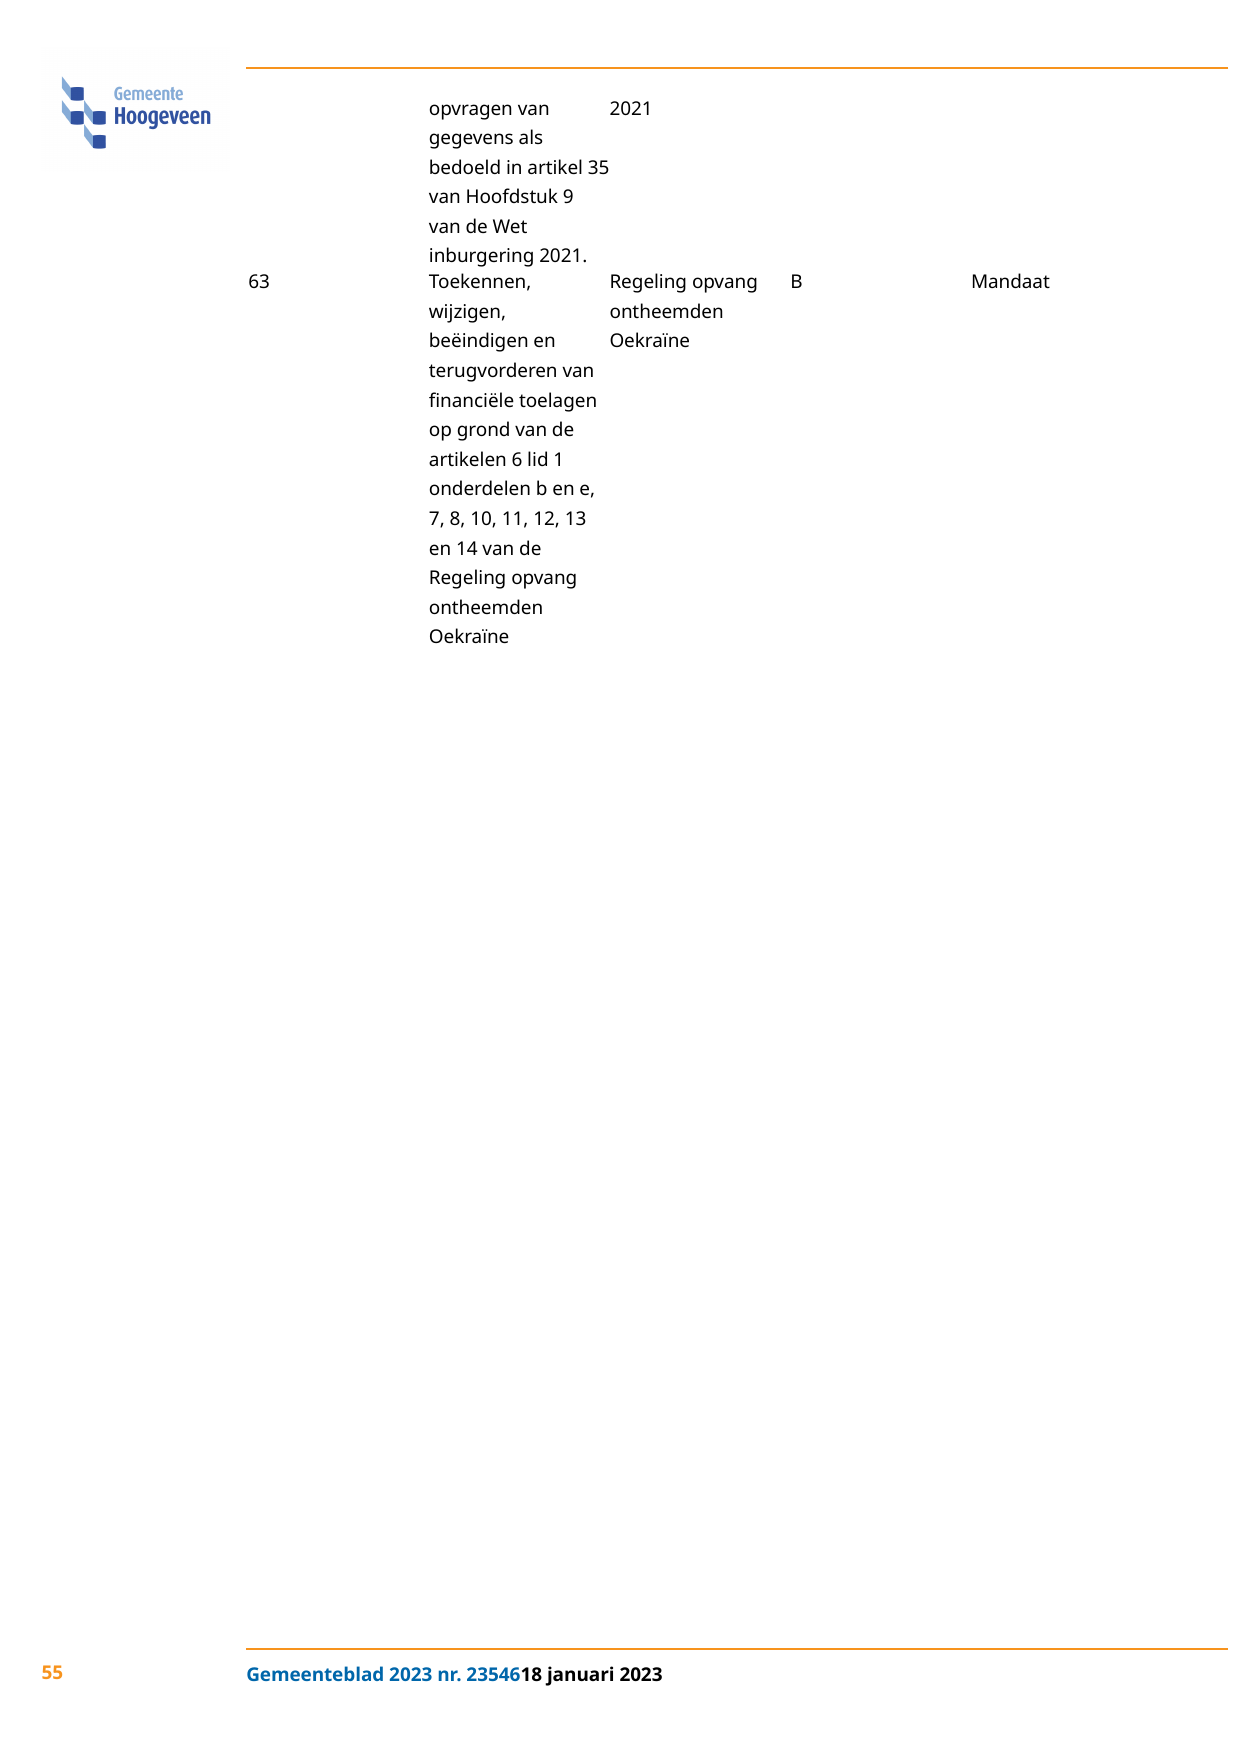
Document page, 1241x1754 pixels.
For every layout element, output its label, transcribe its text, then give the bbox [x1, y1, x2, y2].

table_cell 63 [248, 269, 429, 649]
table_cell [790, 95, 971, 268]
table_cell [248, 95, 429, 268]
table_cell opvragen van gegevens als bedoeld in artikel 35 van Hoofdstuk 9 van de Wet inburgering 2021. [429, 95, 609, 268]
table_cell 2021 [609, 95, 790, 268]
table_cell [971, 95, 1152, 268]
picture [41, 47, 231, 172]
table_cell Toekennen, wijzigen, beëindigen en terugvorderen van financiële toelagen op grond van de artikelen 6 lid 1 onderdelen b en e, 7, 8, 10, 11, 12, 13 en 14 van de Regeling opvang ontheemden Oekraïne [429, 269, 609, 649]
table_cell B [790, 269, 971, 649]
table_cell Regeling opvang ontheemden Oekraïne [609, 269, 790, 649]
table_cell Mandaat [971, 269, 1152, 649]
